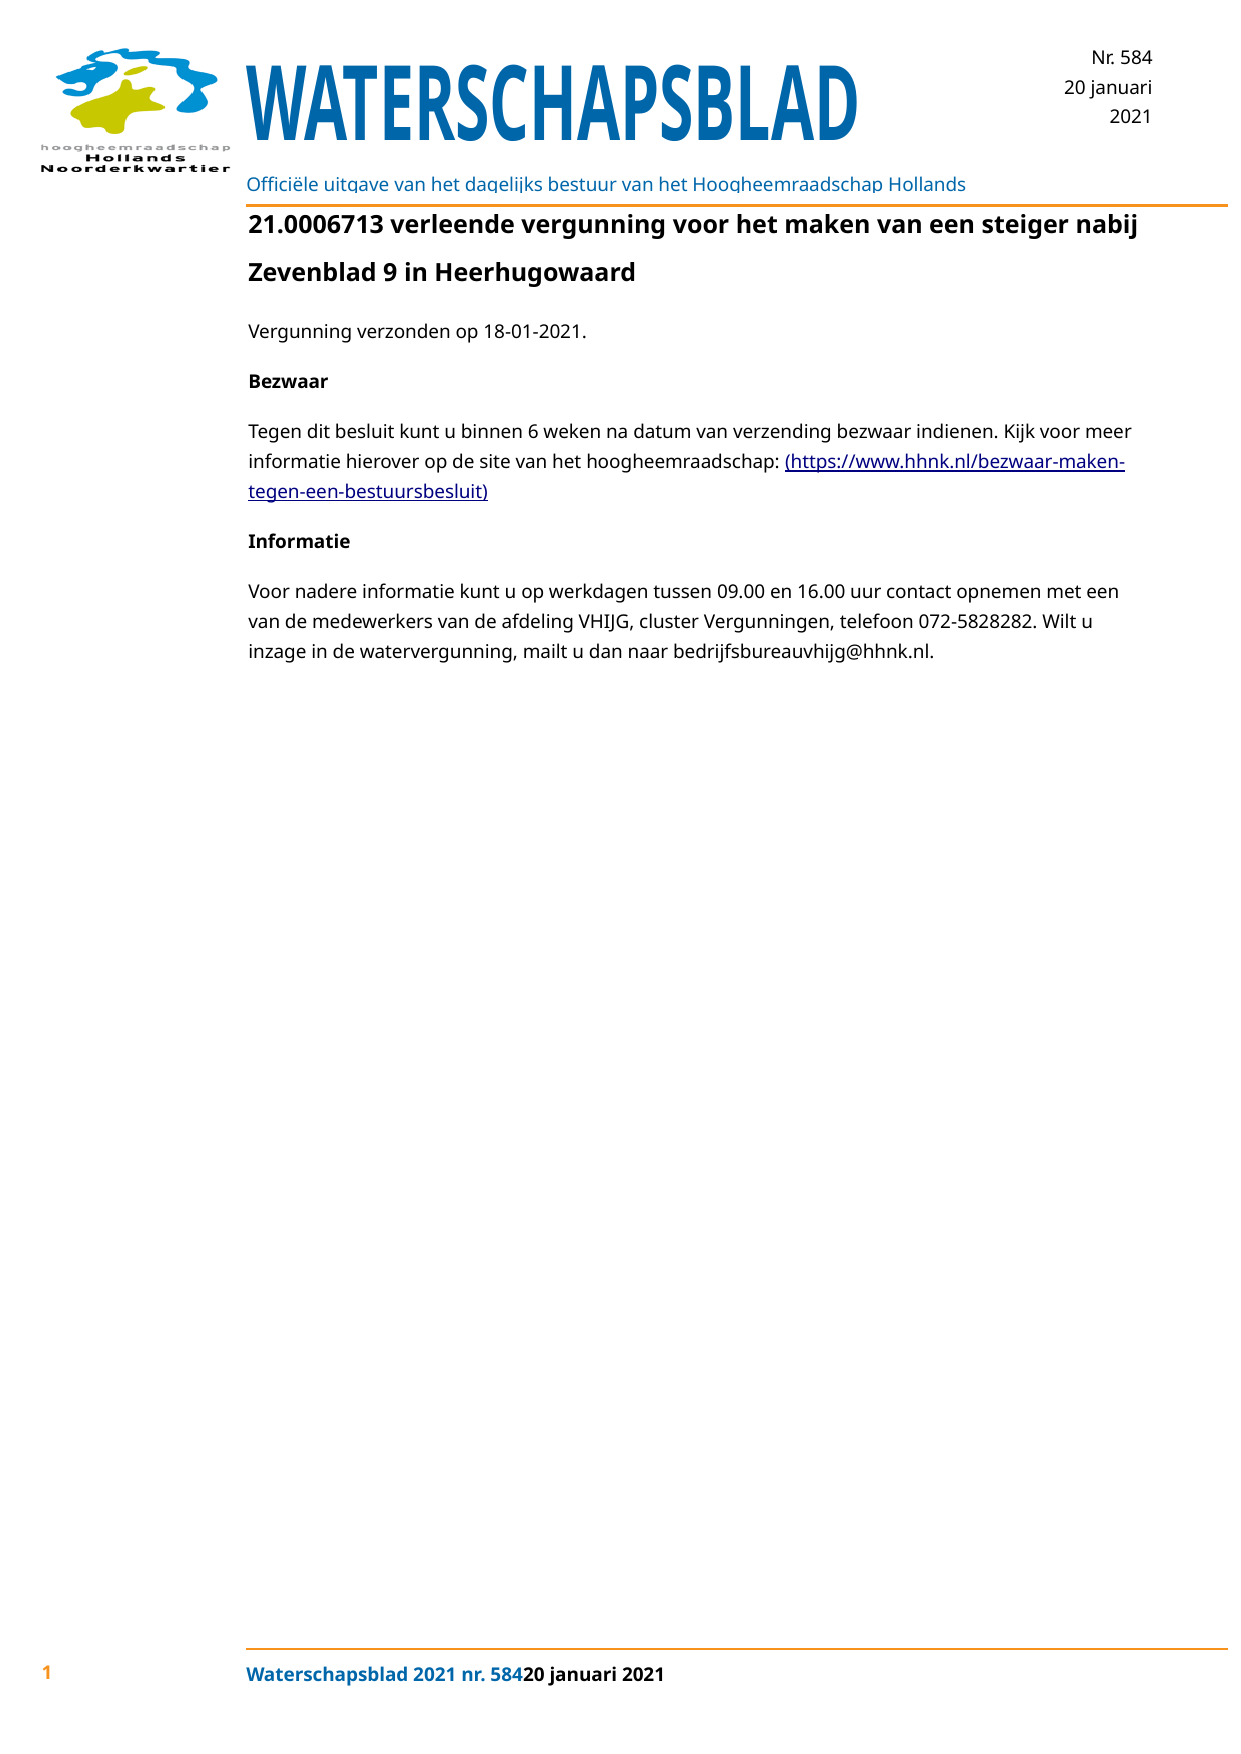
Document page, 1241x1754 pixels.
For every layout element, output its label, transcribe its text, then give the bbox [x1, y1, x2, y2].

text Informatie [248, 528, 1152, 554]
text Tegen dit besluit kunt u binnen 6 weken na datum van verzending bezwaar indienen. Kijk voor meer informatie hierover op de site van het hoogheemraadschap: (https://www.hhnk.nl/bezwaar-maken-tegen-een-bestuursbesluit) [248, 419, 1152, 504]
picture [41, 47, 231, 172]
text 21.0006713 verleende vergunning voor het maken van een steiger nabij Zevenblad 9 in Heerhugowaard [248, 207, 1152, 288]
text Vergunning verzonden op 18-01-2021. [248, 318, 1152, 344]
text Bezwaar [248, 368, 1152, 394]
text Voor nadere informatie kunt u op werkdagen tussen 09.00 en 16.00 uur contact opnemen met een van de medewerkers van de afdeling VHIJG, cluster Vergunningen, telefoon 072-5828282. Wilt u inzage in de watervergunning, mailt u dan naar bedrijfsbureauvhijg@hhnk.nl. [248, 579, 1152, 664]
